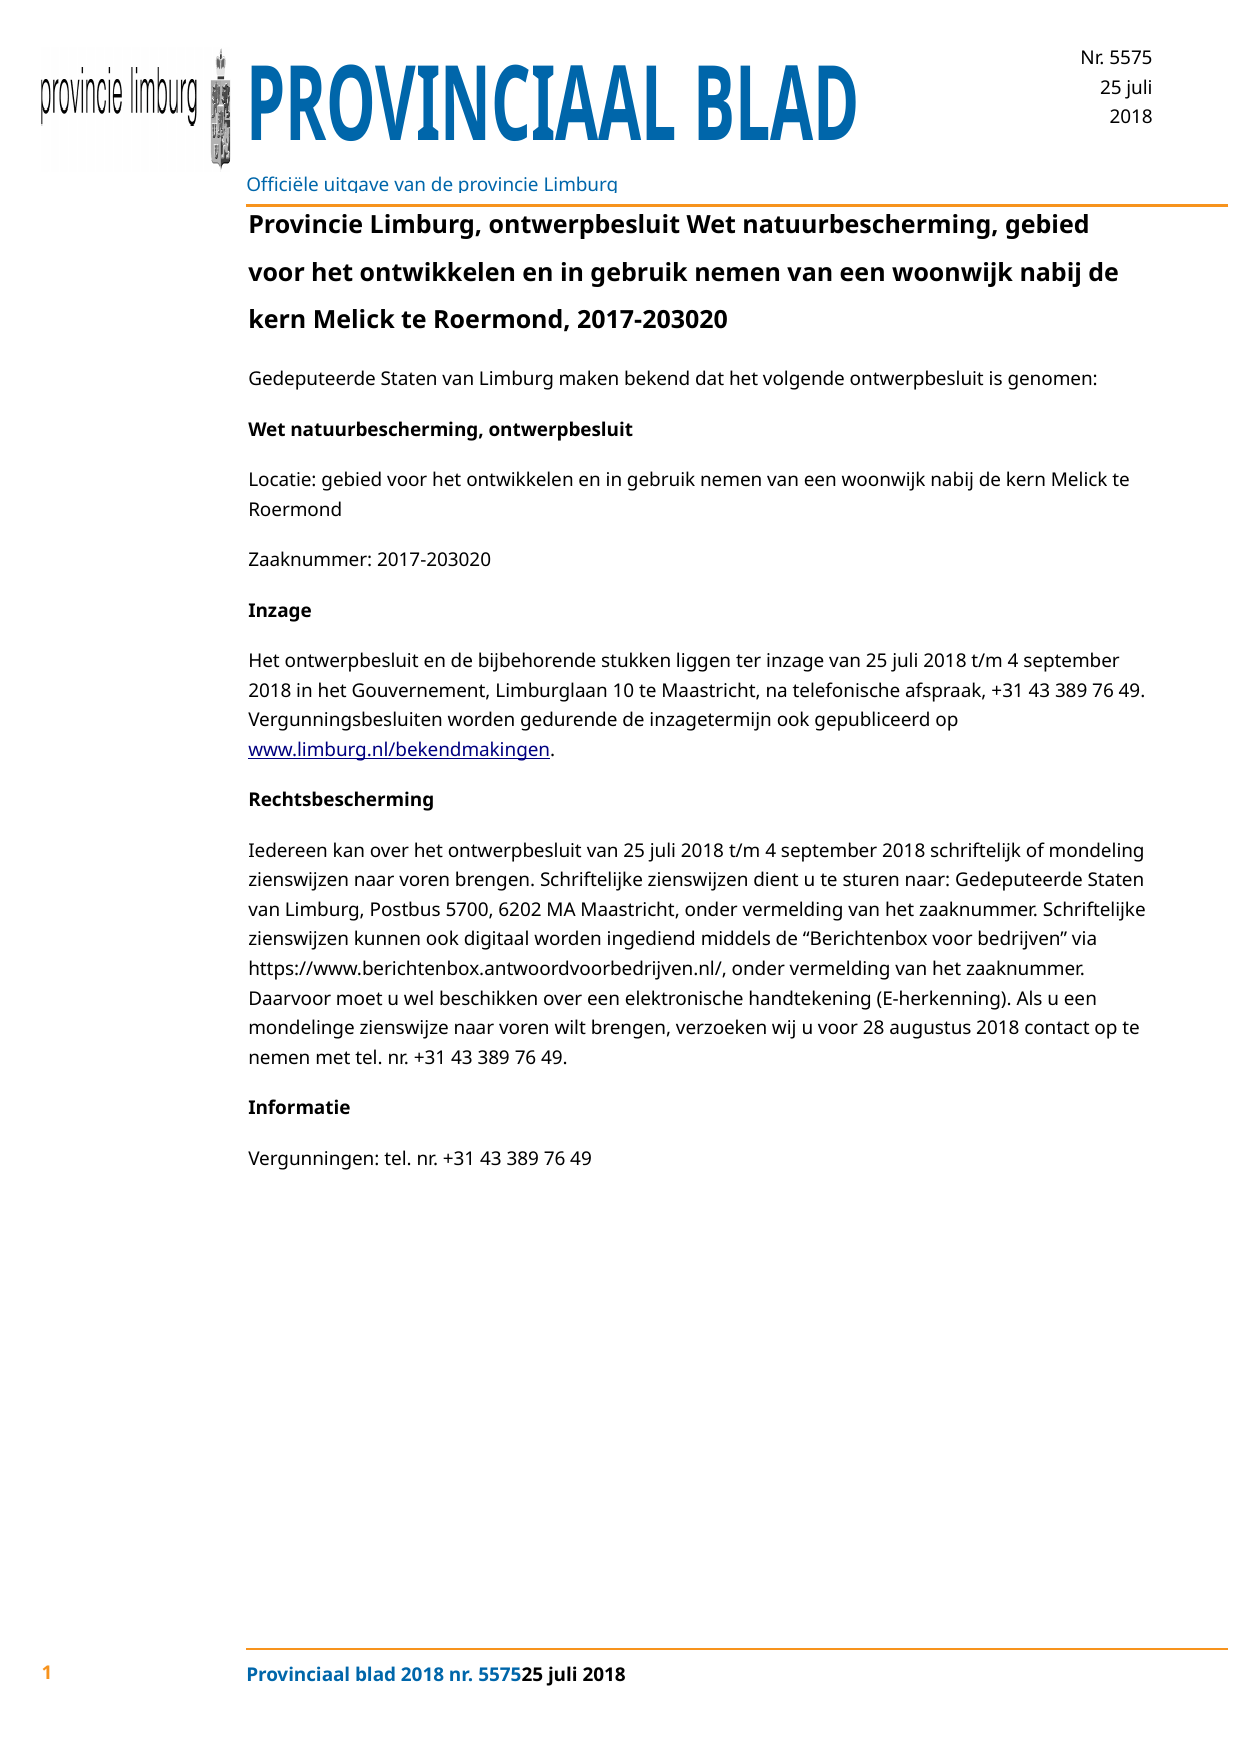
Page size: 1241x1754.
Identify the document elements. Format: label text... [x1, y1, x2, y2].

text Informatie [248, 1094, 1152, 1120]
text Vergunningen: tel. nr. +31 43 389 76 49 [248, 1145, 1152, 1170]
text Locatie: gebied voor het ontwikkelen en in gebruik nemen van een woonwijk nabij de kern Melick te Roermond [248, 466, 1152, 522]
text Wet natuurbescherming, ontwerpbesluit [248, 416, 1152, 442]
text Zaaknummer: 2017-203020 [248, 546, 1152, 572]
text Provincie Limburg, ontwerpbesluit Wet natuurbescherming, gebied voor het ontwikkelen en in gebruik nemen van een woonwijk nabij de kern Melick te Roermond, 2017-203020 [248, 207, 1152, 336]
text Rechtsbescherming [248, 786, 1152, 812]
text Gedeputeerde Staten van Limburg maken bekend dat het volgende ontwerpbesluit is genomen: [248, 366, 1152, 391]
picture [41, 47, 231, 172]
text Inzage [248, 597, 1152, 622]
text Het ontwerpbesluit en de bijbehorende stukken liggen ter inzage van 25 juli 2018 t/m 4 september 2018 in het Gouvernement, Limburglaan 10 te Maastricht, na telefonische afspraak, +31 43 389 76 49. Vergunningsbesluiten worden gedurende de inzagetermijn ook gepubliceerd op www.limburg.nl/bekendmakingen. [248, 647, 1152, 762]
text Iedereen kan over het ontwerpbesluit van 25 juli 2018 t/m 4 september 2018 schriftelijk of mondeling zienswijzen naar voren brengen. Schriftelijke zienswijzen dient u te sturen naar: Gedeputeerde Staten van Limburg, Postbus 5700, 6202 MA Maastricht, onder vermelding van het zaaknummer. Schriftelijke zienswijzen kunnen ook digitaal worden ingediend middels de “Berichtenbox voor bedrijven” via https://www.berichtenbox.antwoordvoorbedrijven.nl/, onder vermelding van het zaaknummer. Daarvoor moet u wel beschikken over een elektronische handtekening (E-herkenning). Als u een mondelinge zienswijze naar voren wilt brengen, verzoeken wij u voor 28 augustus 2018 contact op te nemen met tel. nr. +31 43 389 76 49. [248, 837, 1152, 1069]
